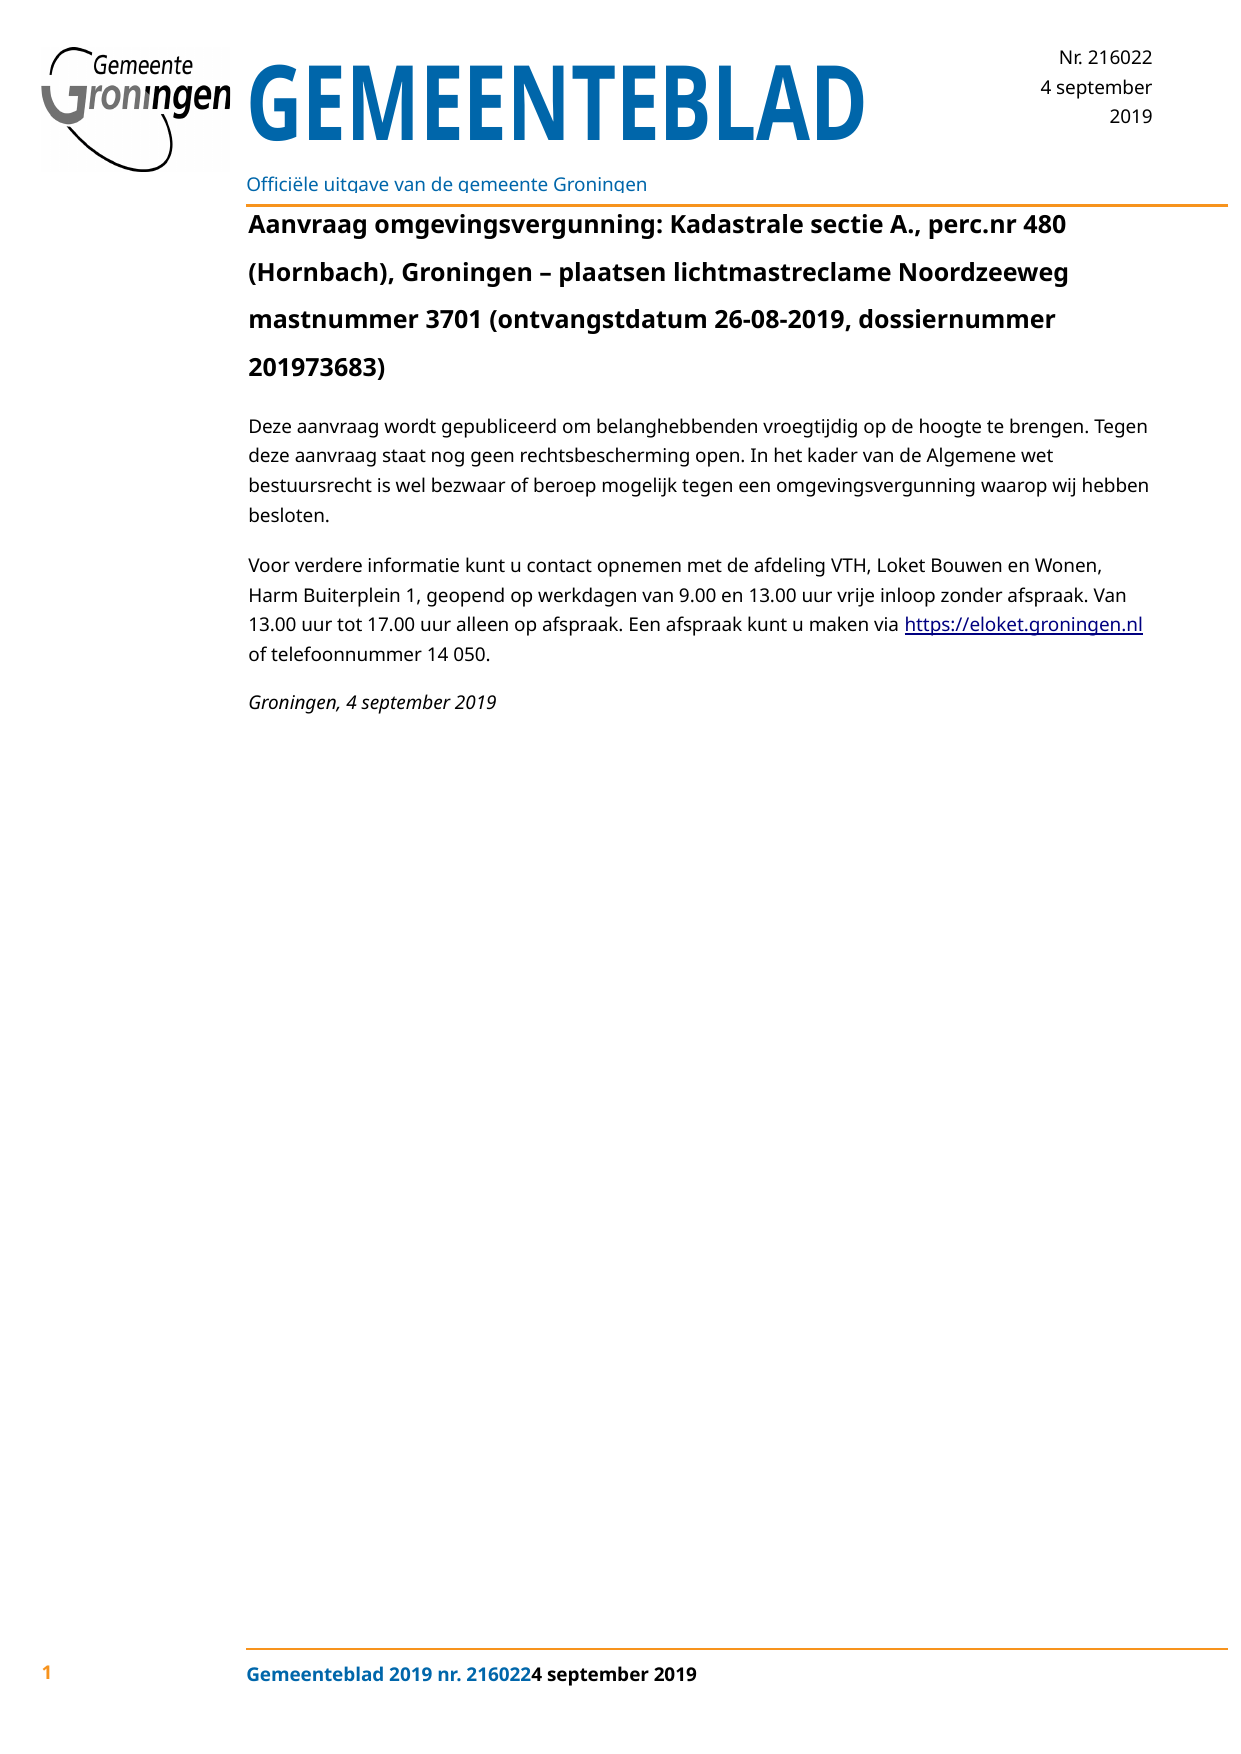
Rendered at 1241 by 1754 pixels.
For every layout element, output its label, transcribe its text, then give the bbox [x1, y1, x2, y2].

text Deze aanvraag wordt gepubliceerd om belanghebbenden vroegtijdig op de hoogte te brengen. Tegen deze aanvraag staat nog geen rechtsbescherming open. In het kader van de Algemene wet bestuursrecht is wel bezwaar of beroep mogelijk tegen een omgevingsvergunning waarop wij hebben besloten. [248, 413, 1152, 528]
text Voor verdere informatie kunt u contact opnemen met de afdeling VTH, Loket Bouwen en Wonen, Harm Buiterplein 1, geopend op werkdagen van 9.00 en 13.00 uur vrije inloop zonder afspraak. Van 13.00 uur tot 17.00 uur alleen op afspraak. Een afspraak kunt u maken via https://eloket.groningen.nl of telefoonnummer 14 050. [248, 552, 1152, 667]
text Groningen, 4 september 2019 [248, 689, 1152, 714]
picture [41, 47, 231, 172]
text Aanvraag omgevingsvergunning: Kadastrale sectie A., perc.nr 480 (Hornbach), Groningen – plaatsen lichtmastreclame Noordzeeweg mastnummer 3701 (ontvangstdatum 26-08-2019, dossiernummer 201973683) [248, 207, 1152, 384]
